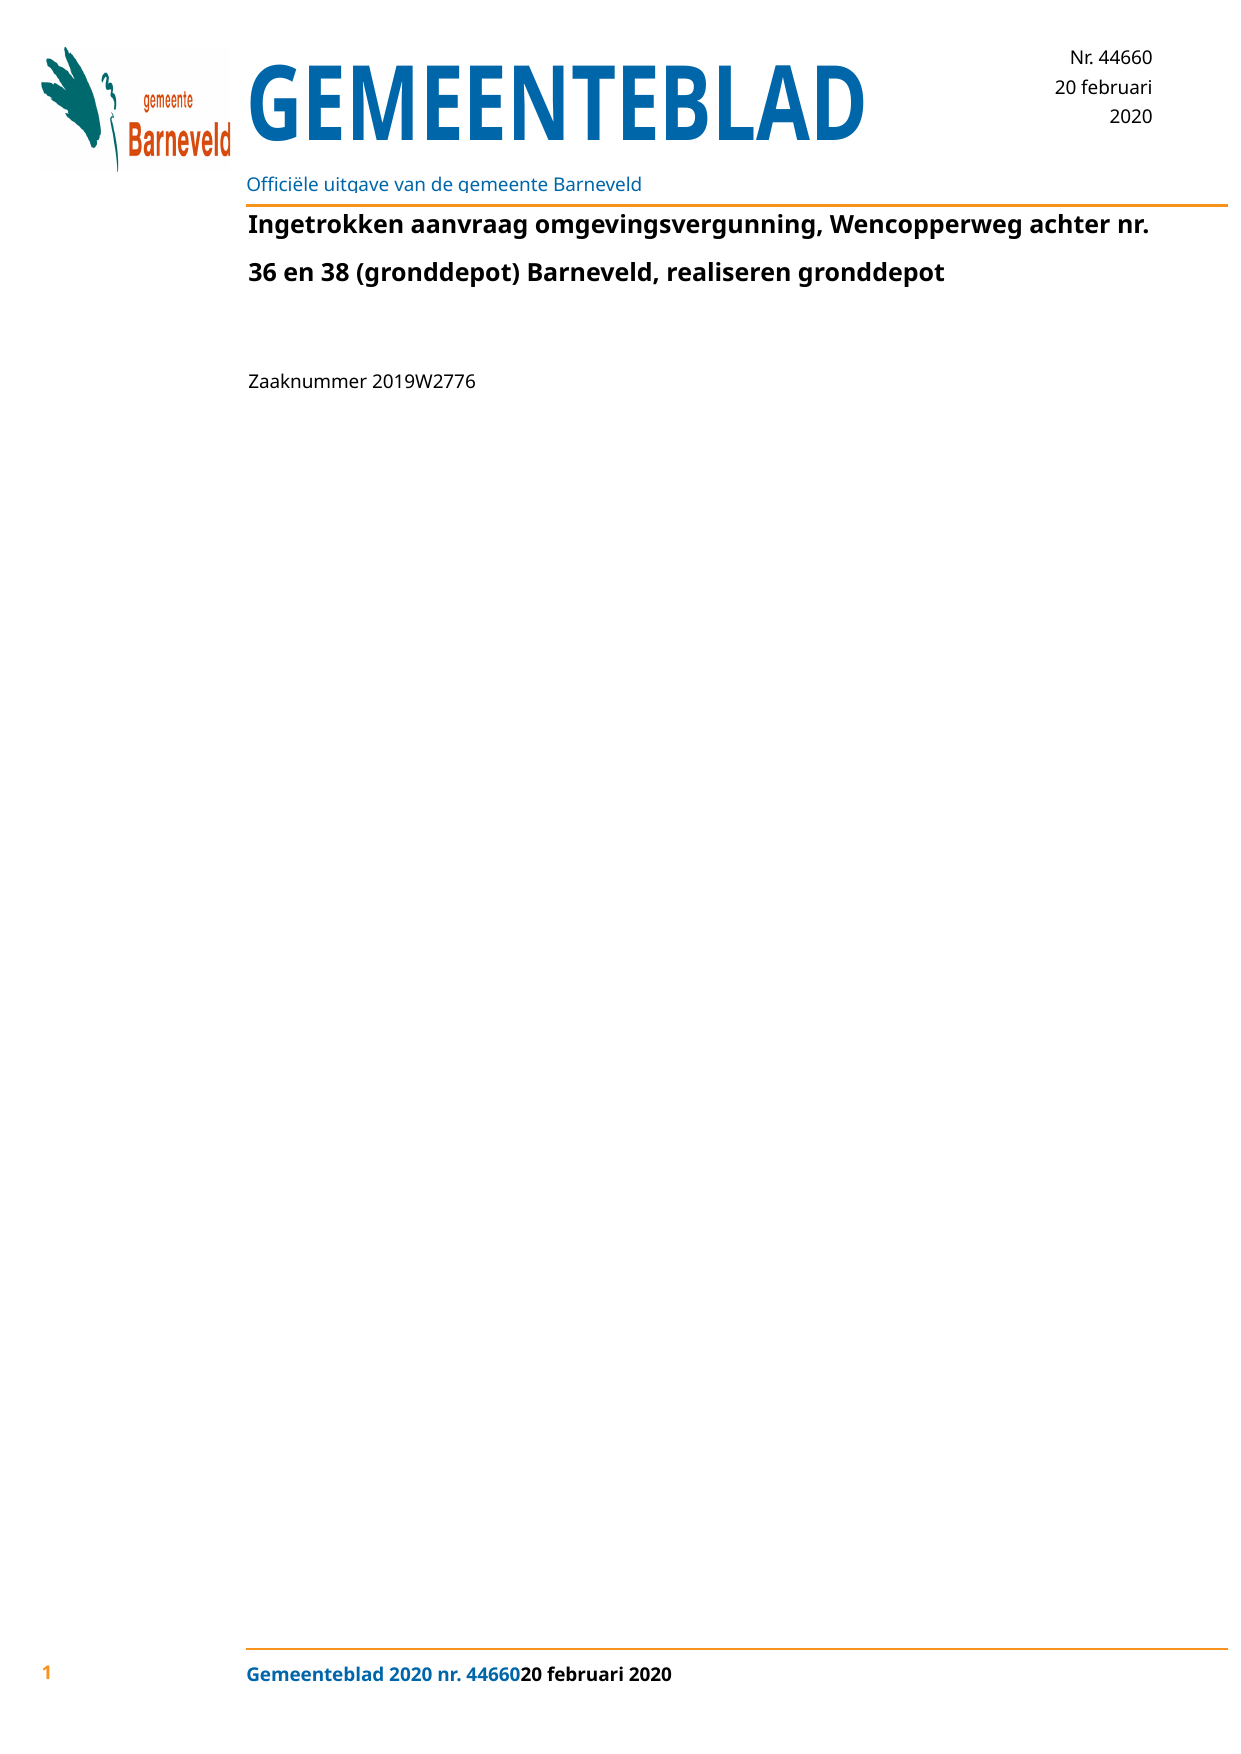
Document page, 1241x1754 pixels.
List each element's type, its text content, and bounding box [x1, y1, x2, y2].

text Ingetrokken aanvraag omgevingsvergunning, Wencopperweg achter nr. 36 en 38 (gronddepot) Barneveld, realiseren gronddepot [248, 207, 1152, 288]
text Zaaknummer 2019W2776 [248, 368, 1152, 394]
picture [41, 47, 231, 172]
